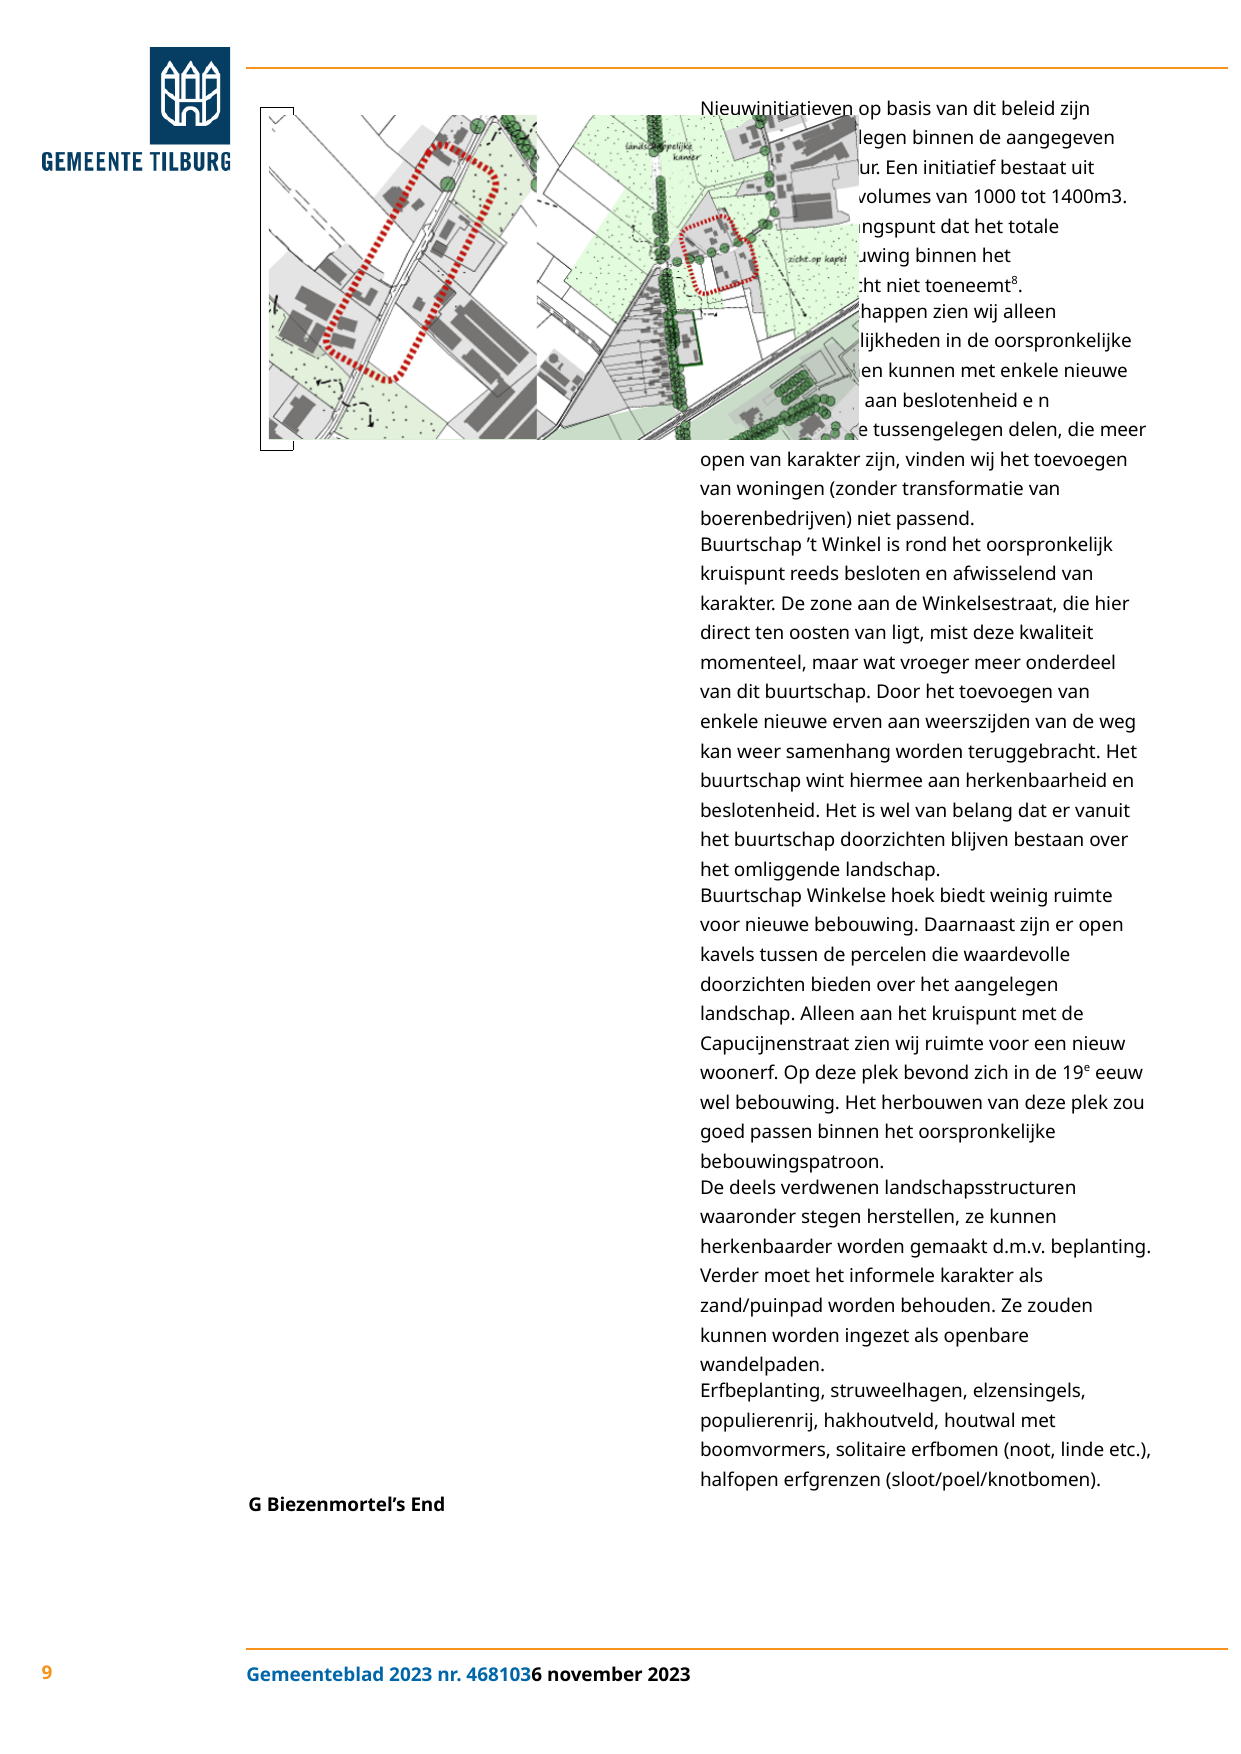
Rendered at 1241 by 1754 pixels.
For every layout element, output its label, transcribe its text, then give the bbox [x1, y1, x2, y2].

table_cell Buurtschap ’t Winkel is rond het oorspronkelijk kruispunt reeds besloten en afwisselend van karakter. De zone aan de Winkelsestraat, die hier direct ten oosten van ligt, mist deze kwaliteit momenteel, maar wat vroeger meer onderdeel van dit buurtschap. Door het toevoegen van enkele nieuwe erven aan weerszijden van de weg kan weer samenhang worden teruggebracht. Het buurtschap wint hiermee aan herkenbaarheid en beslotenheid. Het is wel van belang dat er vanuit het buurtschap doorzichten blijven bestaan over het omliggende landschap. [700, 531, 1152, 882]
table_cell Erfbeplanting, struweelhagen, elzensingels, populierenrij, hakhoutveld, houtwal met boomvormers, solitaire erfbomen (noot, linde etc.), halfopen erfgrenzen (sloot/poel/knotbomen). [700, 1377, 1152, 1492]
table_cell [248, 95, 700, 1492]
table_cell De deels verdwenen landschapsstructuren waaronder stegen herstellen, ze kunnen herkenbaarder worden gemaakt d.m.v. beplanting. Verder moet het informele karakter als zand/puinpad worden behouden. Ze zouden kunnen worden ingezet als openbare wandelpaden. [700, 1174, 1152, 1377]
table_cell [261, 108, 293, 450]
table_cell Buurtschap Winkelse hoek biedt weinig ruimte voor nieuwe bebouwing. Daarnaast zijn er open kavels tussen de percelen die waardevolle doorzichten bieden over het aangelegen landschap. Alleen aan het kruispunt met de Capucijnenstraat zien wij ruimte voor een nieuw woonerf. Op deze plek bevond zich in de 19e eeuw wel bebouwing. Het herbouwen van deze plek zou goed passen binnen het oorspronkelijke bebouwingspatroon. [700, 882, 1152, 1174]
table_cell Nieuwinitiatieven op basis van dit beleid zijn kleinschalig en gelegen binnen de aangegeven bebouwingscontour. Een initiatief bestaat uit maximaal 4 bouwvolumes van 1000 tot 1400m3. Hierbij is het uitgangspunt dat het totale oppervlakte bebouwing binnen het buurtschap/gehucht niet toeneemt8. [700, 95, 1152, 298]
table_cell Voor deze buurtschappen zien wij alleen bebouwingsmogelijkheden in de oorspronkelijke kernen. Deze kernen kunnen met enkele nieuwe erven nog winnen aan beslotenheid e n samenhang. Op de tussengelegen delen, die meer open van karakter zijn, vinden wij het toevoegen van woningen (zonder transformatie van boerenbedrijven) niet passend. [700, 298, 1152, 531]
picture [41, 47, 231, 172]
picture [268, 115, 860, 441]
table_cell G Biezenmortel’s End [248, 1492, 1152, 1517]
